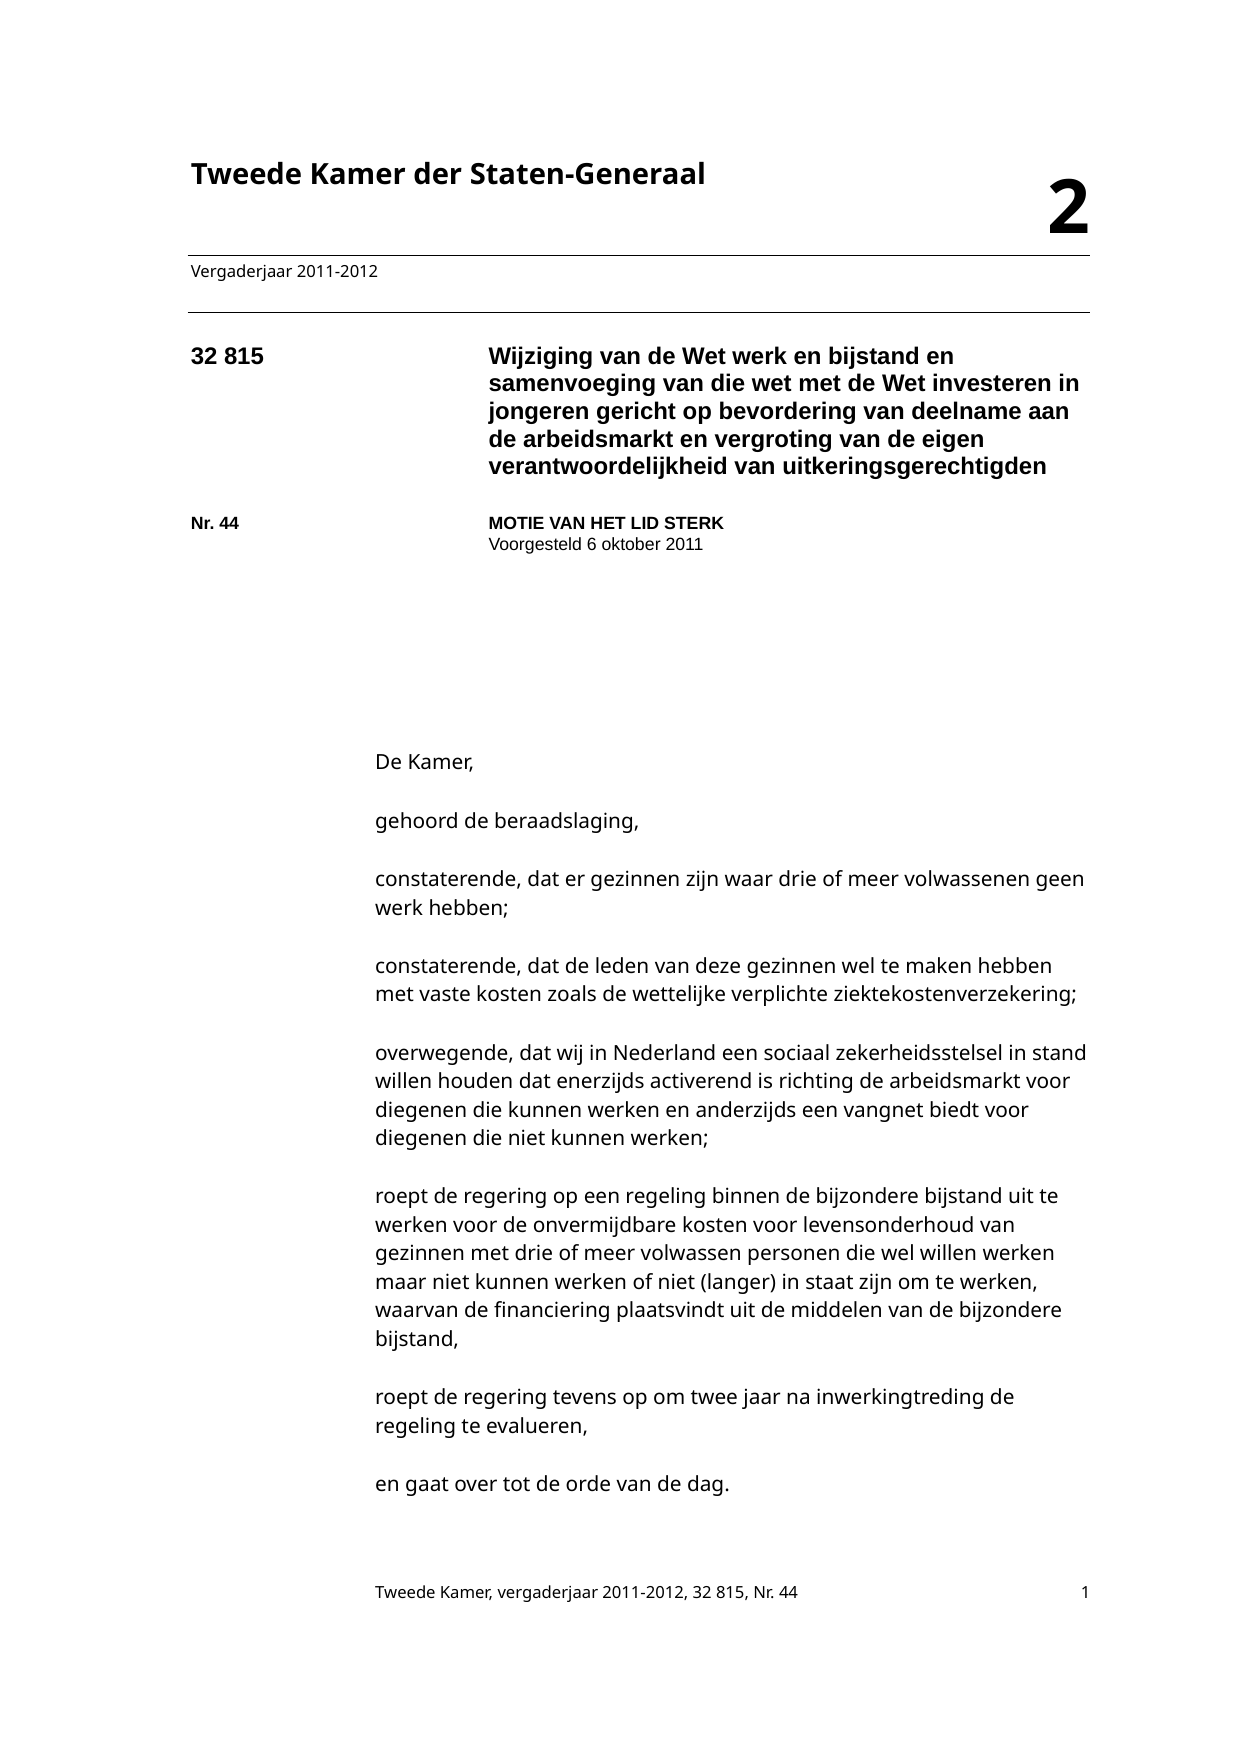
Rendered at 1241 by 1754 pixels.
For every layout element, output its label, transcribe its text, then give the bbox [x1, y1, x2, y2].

text De Kamer, [375, 747, 1090, 776]
table_cell [485, 256, 1090, 312]
text constaterende, dat er gezinnen zijn waar drie of meer volwassenen geen werk hebben; [375, 864, 1090, 921]
table_cell Vergaderjaar 2011-2012 [188, 256, 485, 312]
table_cell [485, 313, 1090, 339]
table_header 2 [910, 150, 1090, 255]
text overwegende, dat wij in Nederland een sociaal zekerheidsstelsel in stand willen houden dat enerzijds activerend is richting de arbeidsmarkt voor diegenen die kunnen werken en anderzijds een vangnet biedt voor diegenen die niet kunnen werken; [375, 1038, 1090, 1152]
text en gaat over tot de orde van de dag. [375, 1469, 1090, 1498]
text constaterende, dat de leden van deze gezinnen wel te maken hebben met vaste kosten zoals de wettelijke verplichte ziektekostenverzekering; [375, 951, 1090, 1008]
text gehoord de beraadslaging, [375, 806, 1090, 834]
table_cell MOTIE VAN HET LID STERK Voorgesteld 6 oktober 2011 [485, 510, 1090, 629]
table_cell Nr. 44 [188, 510, 485, 629]
table_cell [188, 313, 485, 339]
text roept de regering op een regeling binnen de bijzondere bijstand uit te werken voor de onvermijdbare kosten voor levensonderhoud van gezinnen met drie of meer volwassen personen die wel willen werken maar niet kunnen werken of niet (langer) in staat zijn om te werken, waarvan de financiering plaatsvindt uit de middelen van de bijzondere bijstand, [375, 1182, 1090, 1352]
table_header Tweede Kamer der Staten-Generaal [188, 150, 909, 255]
text roept de regering tevens op om twee jaar na inwerkingtreding de regeling te evalueren, [375, 1382, 1090, 1439]
table_cell 32 815 [188, 339, 485, 510]
table_cell Wijziging van de Wet werk en bijstand en samenvoeging van die wet met de Wet investeren in jongeren gericht op bevordering van deelname aan de arbeidsmarkt en vergroting van de eigen verantwoordelijkheid van uitkeringsgerechtigden [485, 339, 1090, 510]
